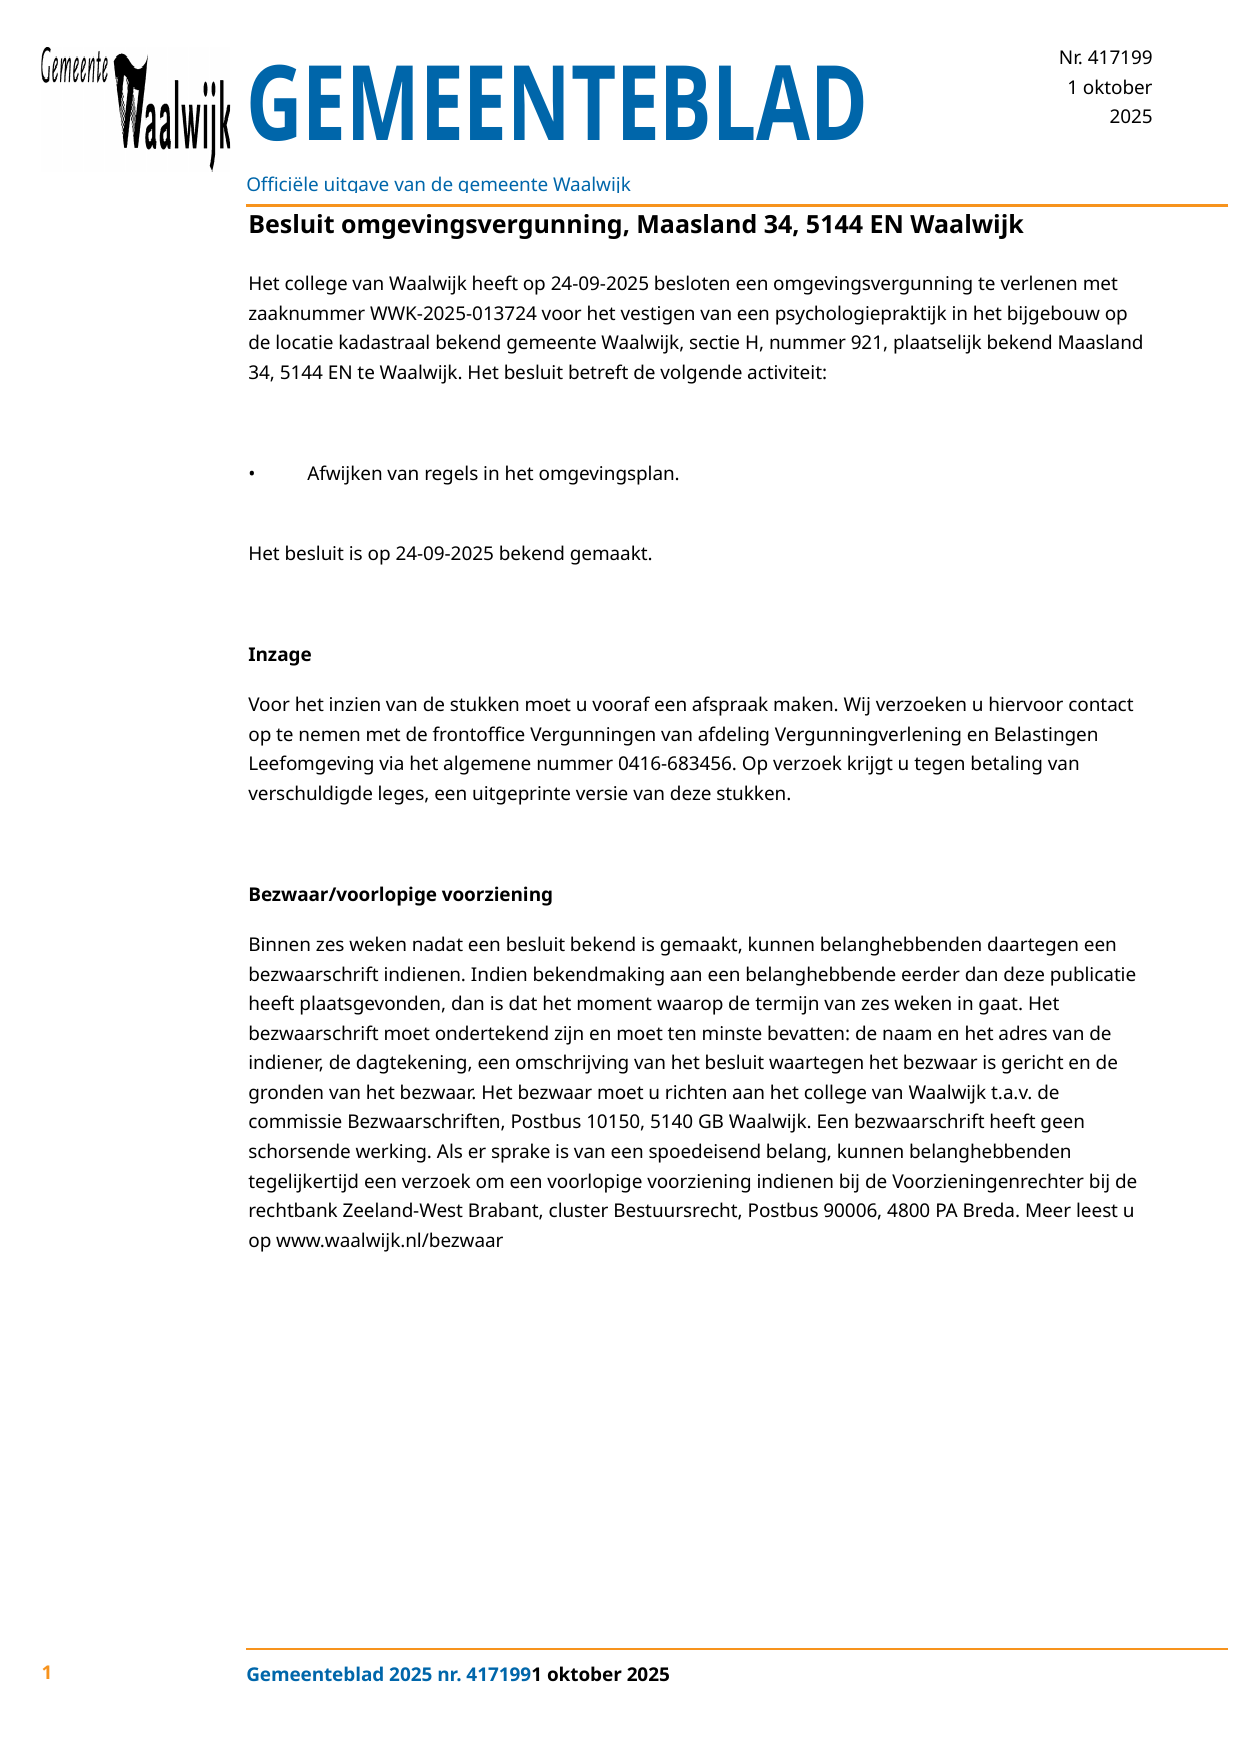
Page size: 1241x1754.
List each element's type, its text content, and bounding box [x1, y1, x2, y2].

text Besluit omgevingsvergunning, Maasland 34, 5144 EN Waalwijk [248, 207, 1152, 241]
text Het besluit is op 24-09-2025 bekend gemaakt. [248, 540, 1152, 566]
text Binnen zes weken nadat een besluit bekend is gemaakt, kunnen belanghebbenden daartegen een bezwaarschrift indienen. Indien bekendmaking aan een belanghebbende eerder dan deze publicatie heeft plaatsgevonden, dan is dat het moment waarop de termijn van zes weken in gaat. Het bezwaarschrift moet ondertekend zijn en moet ten minste bevatten: de naam en het adres van de indiener, de dagtekening, een omschrijving van het besluit waartegen het bezwaar is gericht en de gronden van het bezwaar. Het bezwaar moet u richten aan het college van Waalwijk t.a.v. de commissie Bezwaarschriften, Postbus 10150, 5140 GB Waalwijk. Een bezwaarschrift heeft geen schorsende werking. Als er sprake is van een spoedeisend belang, kunnen belanghebbenden tegelijkertijd een verzoek om een voorlopige voorziening indienen bij de Voorzieningenrechter bij de rechtbank Zeeland-West Brabant, cluster Bestuursrecht, Postbus 90006, 4800 PA Breda. Meer leest u op www.waalwijk.nl/bezwaar [248, 931, 1152, 1253]
text Bezwaar/voorlopige voorziening [248, 881, 1152, 906]
text Het college van Waalwijk heeft op 24-09-2025 besloten een omgevingsvergunning te verlenen met zaaknummer WWK-2025-013724 voor het vestigen van een psychologiepraktijk in het bijgebouw op de locatie kadastraal bekend gemeente Waalwijk, sectie H, nummer 921, plaatselijk bekend Maasland 34, 5144 EN te Waalwijk. Het besluit betreft de volgende activiteit: [248, 270, 1152, 385]
text Inzage [248, 641, 1152, 666]
list Afwijken van regels in het omgevingsplan. [248, 460, 1152, 486]
picture [41, 47, 231, 172]
text Voor het inzien van de stukken moet u vooraf een afspraak maken. Wij verzoeken u hiervoor contact op te nemen met de frontoffice Vergunningen van afdeling Vergunningverlening en Belastingen Leefomgeving via het algemene nummer 0416-683456. Op verzoek krijgt u tegen betaling van verschuldigde leges, een uitgeprinte versie van deze stukken. [248, 691, 1152, 806]
